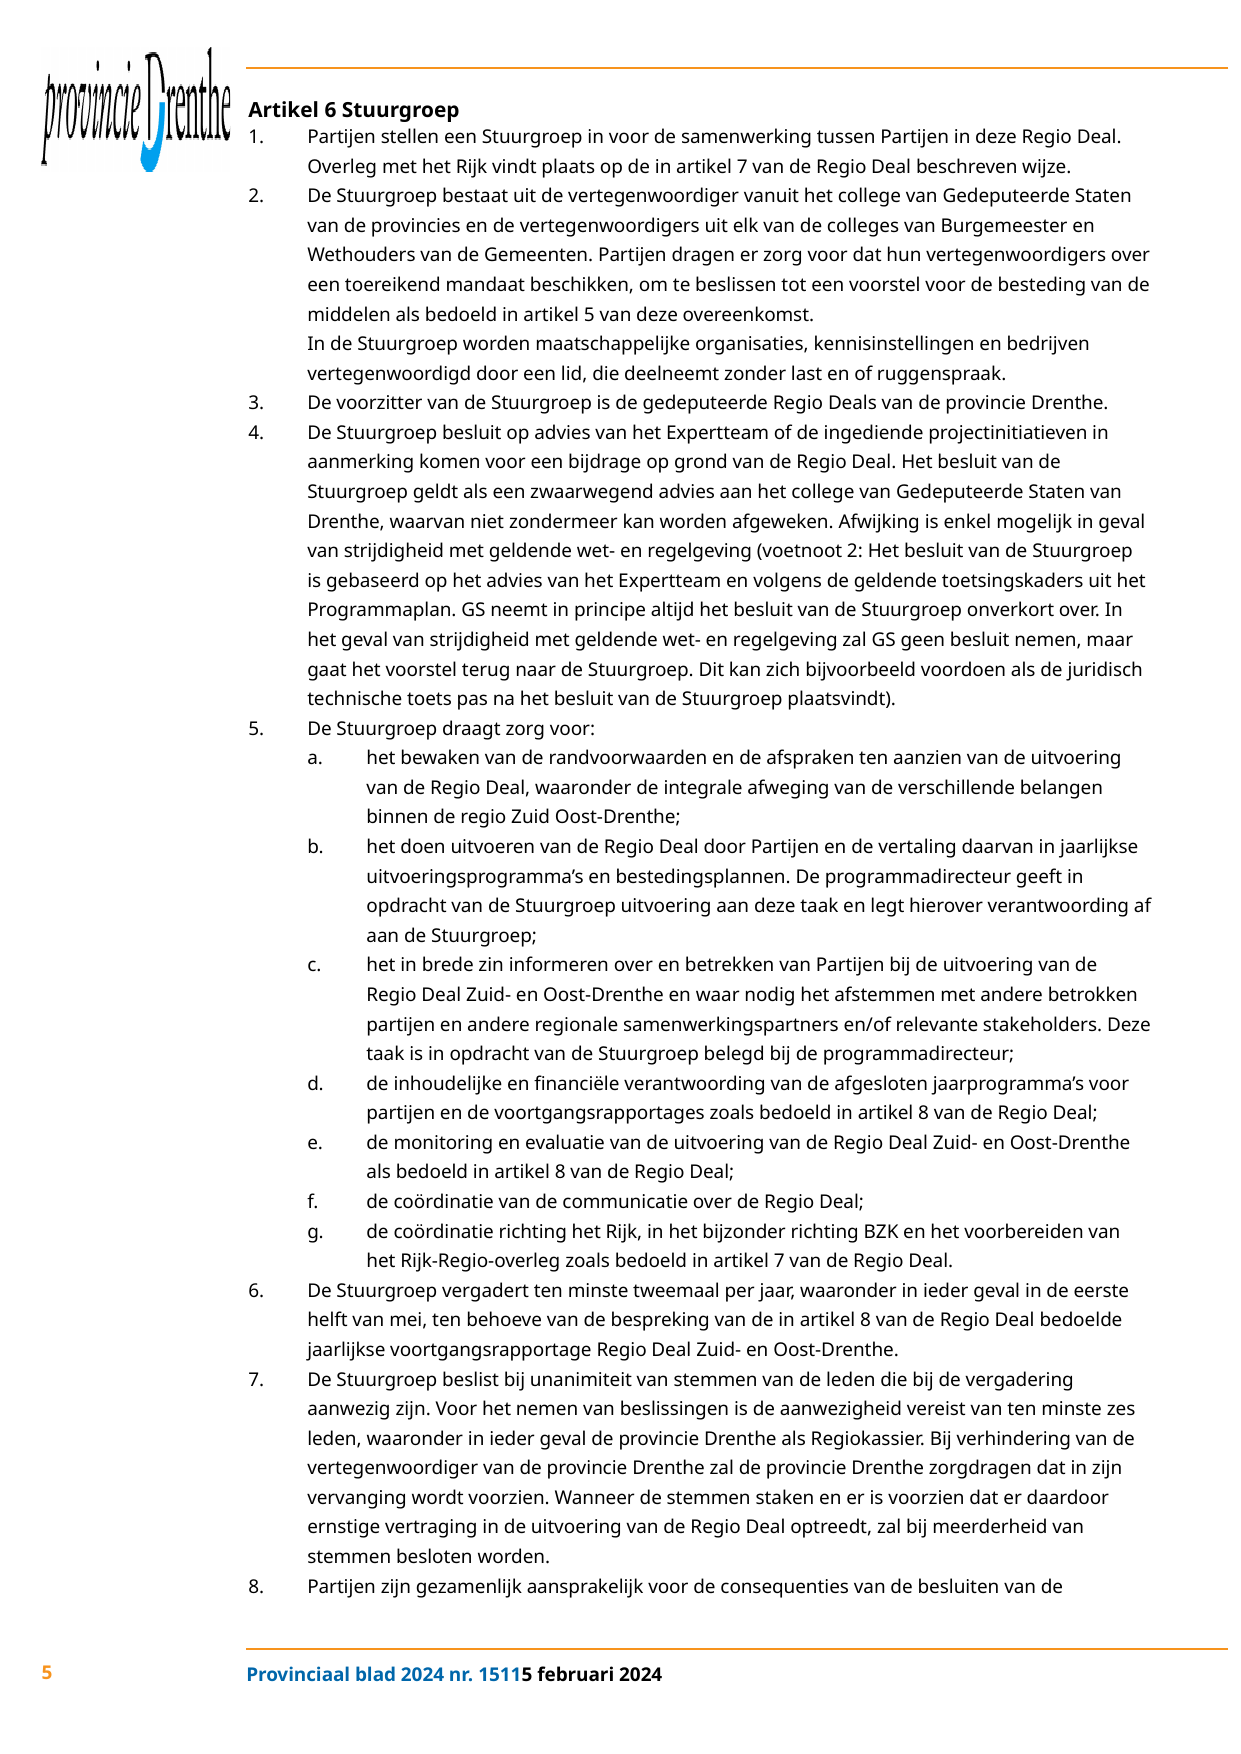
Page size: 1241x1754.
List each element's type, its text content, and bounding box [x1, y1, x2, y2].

list De Stuurgroep bestaat uit de vertegenwoordiger vanuit het college van Gedeputeerde Staten van de provincies en de vertegenwoordigers uit elk van de colleges van Burgemeester en Wethouders van de Gemeenten. Partijen dragen er zorg voor dat hun vertegenwoordigers over een toereikend mandaat beschikken, om te beslissen tot een voorstel voor de besteding van de middelen als bedoeld in artikel 5 van deze overeenkomst. [248, 182, 1152, 326]
list De Stuurgroep vergadert ten minste tweemaal per jaar, waaronder in ieder geval in de eerste helft van mei, ten behoeve van de bespreking van de in artikel 8 van de Regio Deal bedoelde jaarlijkse voortgangsrapportage Regio Deal Zuid- en Oost-Drenthe. [248, 1277, 1152, 1362]
list het in brede zin informeren over en betrekken van Partijen bij de uitvoering van de Regio Deal Zuid- en Oost-Drenthe en waar nodig het afstemmen met andere betrokken partijen en andere regionale samenwerkingspartners en/of relevante stakeholders. Deze taak is in opdracht van de Stuurgroep belegd bij de programmadirecteur; [307, 952, 1152, 1066]
list de monitoring en evaluatie van de uitvoering van de Regio Deal Zuid- en Oost-Drenthe als bedoeld in artikel 8 van de Regio Deal; [307, 1129, 1152, 1184]
list In de Stuurgroep worden maatschappelijke organisaties, kennisinstellingen en bedrijven vertegenwoordigd door een lid, die deelneemt zonder last en of ruggenspraak. [248, 330, 1152, 386]
list de inhoudelijke en financiële verantwoording van de afgesloten jaarprogramma’s voor partijen en de voortgangsrapportages zoals bedoeld in artikel 8 van de Regio Deal; [307, 1070, 1152, 1125]
list het doen uitvoeren van de Regio Deal door Partijen en de vertaling daarvan in jaarlijkse uitvoeringsprogramma’s en bestedingsplannen. De programmadirecteur geeft in opdracht van de Stuurgroep uitvoering aan deze taak en legt hierover verantwoording af aan de Stuurgroep; [307, 833, 1152, 948]
picture [41, 47, 231, 172]
list Partijen zijn gezamenlijk aansprakelijk voor de consequenties van de besluiten van de [248, 1573, 1152, 1598]
list de coördinatie van de communicatie over de Regio Deal; [307, 1188, 1152, 1214]
list Partijen stellen een Stuurgroep in voor de samenwerking tussen Partijen in deze Regio Deal. Overleg met het Rijk vindt plaats op de in artikel 7 van de Regio Deal beschreven wijze. [248, 123, 1152, 178]
list De Stuurgroep beslist bij unanimiteit van stemmen van de leden die bij de vergadering aanwezig zijn. Voor het nemen van beslissingen is de aanwezigheid vereist van ten minste zes leden, waaronder in ieder geval de provincie Drenthe als Regiokassier. Bij verhindering van de vertegenwoordiger van de provincie Drenthe zal de provincie Drenthe zorgdragen dat in zijn vervanging wordt voorzien. Wanneer de stemmen staken en er is voorzien dat er daardoor ernstige vertraging in de uitvoering van de Regio Deal optreedt, zal bij meerderheid van stemmen besloten worden. [248, 1366, 1152, 1569]
list De voorzitter van de Stuurgroep is de gedeputeerde Regio Deals van de provincie Drenthe. [248, 389, 1152, 415]
list de coördinatie richting het Rijk, in het bijzonder richting BZK en het voorbereiden van het Rijk-Regio-overleg zoals bedoeld in artikel 7 van de Regio Deal. [307, 1218, 1152, 1273]
list het bewaken van de randvoorwaarden en de afspraken ten aanzien van de uitvoering van de Regio Deal, waaronder de integrale afweging van de verschillende belangen binnen de regio Zuid Oost-Drenthe; [307, 744, 1152, 829]
list De Stuurgroep besluit op advies van het Expertteam of de ingediende projectinitiatieven in aanmerking komen voor een bijdrage op grond van de Regio Deal. Het besluit van de Stuurgroep geldt als een zwaarwegend advies aan het college van Gedeputeerde Staten van Drenthe, waarvan niet zondermeer kan worden afgeweken. Afwijking is enkel mogelijk in geval van strijdigheid met geldende wet- en regelgeving (voetnoot 2: Het besluit van de Stuurgroep is gebaseerd op het advies van het Expertteam en volgens de geldende toetsingskaders uit het Programmaplan. GS neemt in principe altijd het besluit van de Stuurgroep onverkort over. In het geval van strijdigheid met geldende wet- en regelgeving zal GS geen besluit nemen, maar gaat het voorstel terug naar de Stuurgroep. Dit kan zich bijvoorbeeld voordoen als de juridisch technische toets pas na het besluit van de Stuurgroep plaatsvindt). [248, 419, 1152, 711]
list De Stuurgroep draagt zorg voor: [248, 715, 1152, 741]
text Artikel 6 Stuurgroep [248, 95, 1152, 123]
